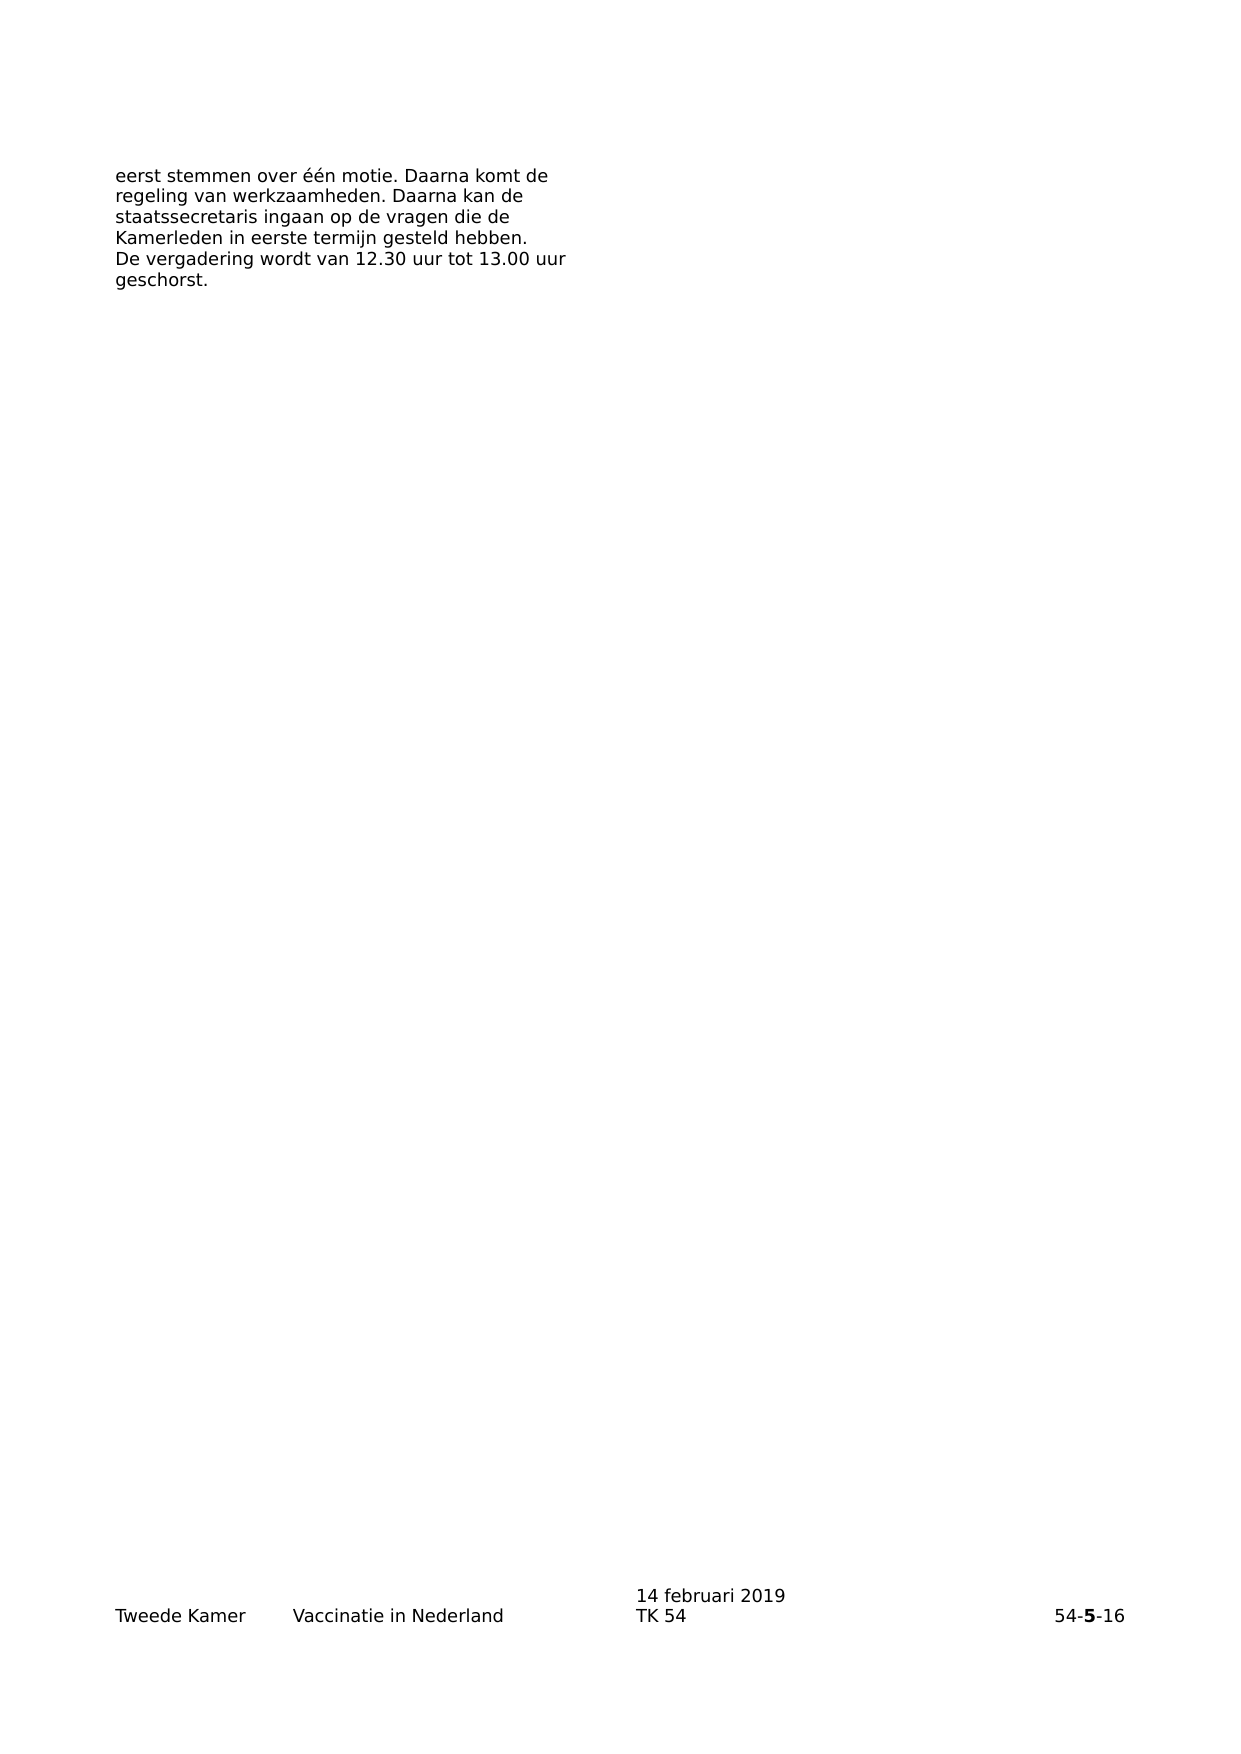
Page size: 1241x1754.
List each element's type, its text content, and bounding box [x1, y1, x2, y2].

text eerst stemmen over één motie. Daarna komt de regeling van werkzaamheden. Daarna kan de staatssecretaris ingaan op de vragen die de Kamerleden in eerste termijn gesteld hebben. [115, 165, 605, 249]
text De vergadering wordt van 12.30 uur tot 13.00 uur geschorst. [115, 249, 605, 290]
